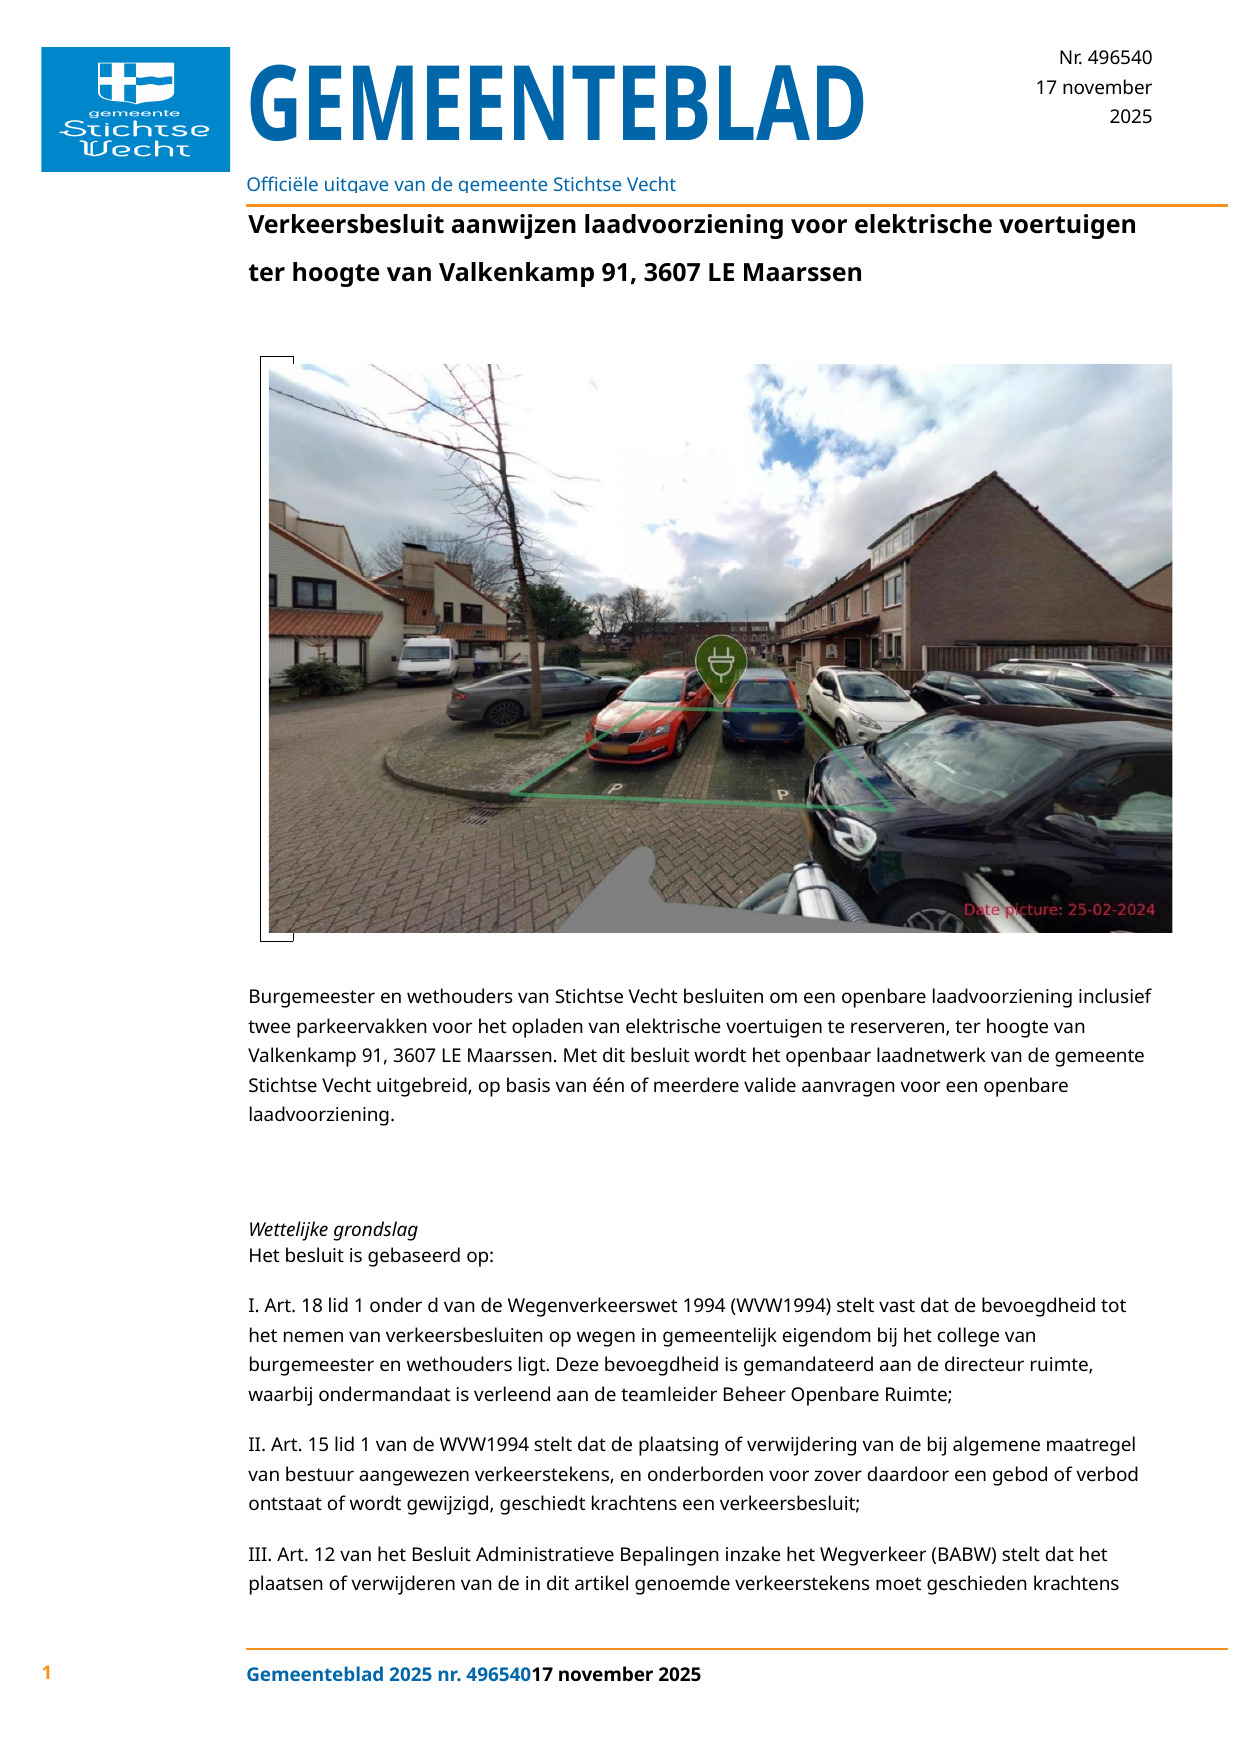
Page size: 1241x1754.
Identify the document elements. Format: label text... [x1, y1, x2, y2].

text Burgemeester en wethouders van Stichtse Vecht besluiten om een openbare laadvoorziening inclusief twee parkeervakken voor het opladen van elektrische voertuigen te reserveren, ter hoogte van Valkenkamp 91, 3607 LE Maarssen. Met dit besluit wordt het openbaar laadnetwerk van de gemeente Stichtse Vecht uitgebreid, op basis van één of meerdere valide aanvragen voor een openbare laadvoorziening. [248, 983, 1152, 1127]
picture [99, 63, 135, 101]
text Het besluit is gebaseerd op: [248, 1242, 1152, 1267]
text Wettelijke grondslag [248, 1216, 1152, 1242]
picture [137, 63, 174, 103]
text III. Art. 12 van het Besluit Administratieve Bepalingen inzake het Wegverkeer (BABW) stelt dat het plaatsen of verwijderen van de in dit artikel genoemde verkeerstekens moet geschieden krachtens [248, 1541, 1152, 1596]
text I. Art. 18 lid 1 onder d van de Wegenverkeerswet 1994 (WVW1994) stelt vast dat de bevoegdheid tot het nemen van verkeersbesluiten op wegen in gemeentelijk eigendom bij het college van burgemeester en wethouders ligt. Deze bevoegdheid is gemandateerd aan de directeur ruimte, waarbij ondermandaat is verleend aan de teamleider Beheer Openbare Ruimte; [248, 1292, 1152, 1407]
text II. Art. 15 lid 1 van de WVW1994 stelt dat de plaatsing of verwijdering van de bij algemene maatregel van bestuur aangewezen verkeerstekens, en onderborden voor zover daardoor een gebod of verbod ontstaat of wordt gewijzigd, geschiedt krachtens een verkeersbesluit; [248, 1431, 1152, 1516]
text Verkeersbesluit aanwijzen laadvoorziening voor elektrische voertuigen ter hoogte van Valkenkamp 91, 3607 LE Maarssen [248, 207, 1152, 288]
picture [268, 364, 1173, 933]
